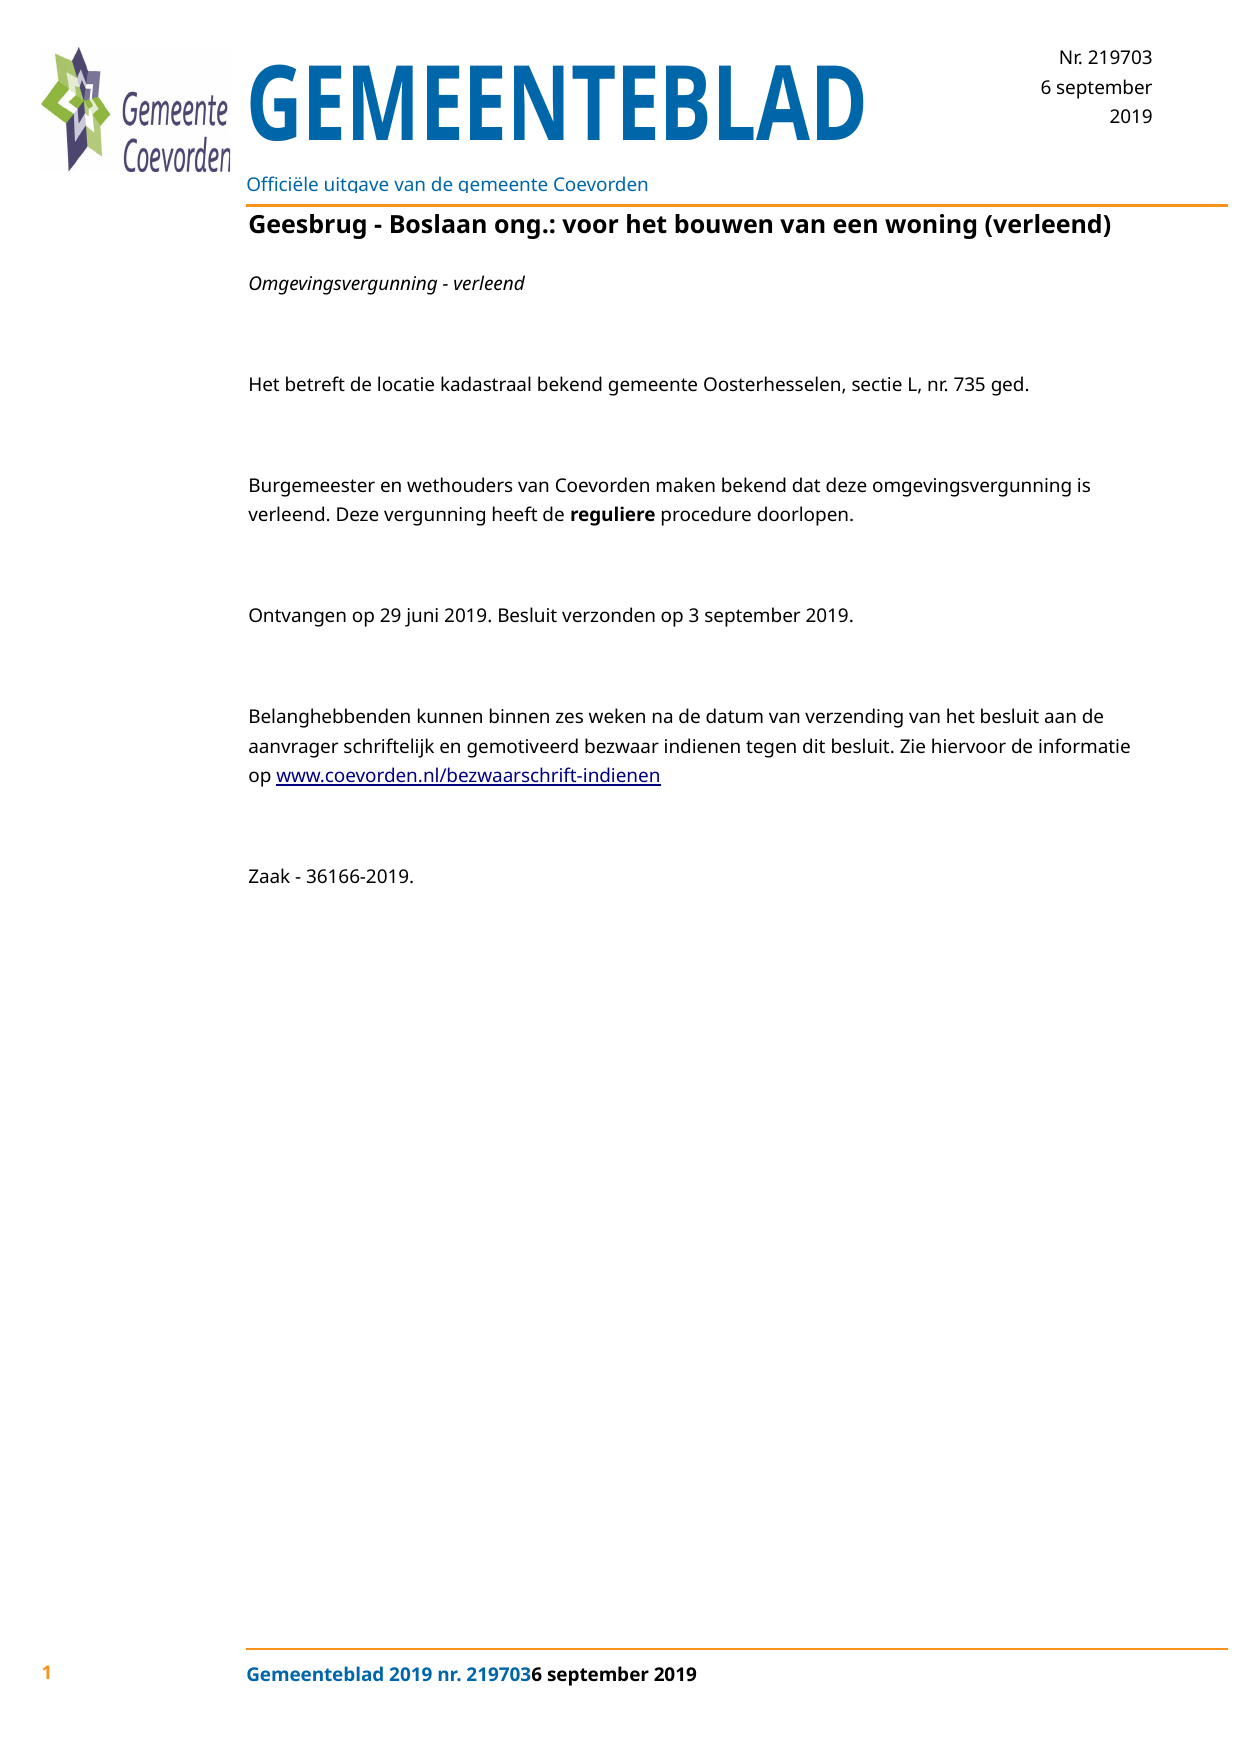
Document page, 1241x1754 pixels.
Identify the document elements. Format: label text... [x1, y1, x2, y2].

text Zaak - 36166-2019. [248, 863, 1152, 889]
text Geesbrug - Boslaan ong.: voor het bouwen van een woning (verleend) [248, 207, 1152, 241]
text Belanghebbenden kunnen binnen zes weken na de datum van verzending van het besluit aan de aanvrager schriftelijk en gemotiveerd bezwaar indienen tegen dit besluit. Zie hiervoor de informatie op www.coevorden.nl/bezwaarschrift-indienen [248, 703, 1152, 788]
picture [41, 47, 231, 172]
text Burgemeester en wethouders van Coevorden maken bekend dat deze omgevingsvergunning is verleend. Deze vergunning heeft de reguliere procedure doorlopen. [248, 472, 1152, 527]
text Ontvangen op 29 juni 2019. Besluit verzonden op 3 september 2019. [248, 602, 1152, 628]
text Het betreft de locatie kadastraal bekend gemeente Oosterhesselen, sectie L, nr. 735 ged. [248, 371, 1152, 397]
text Omgevingsvergunning - verleend [248, 270, 1152, 296]
